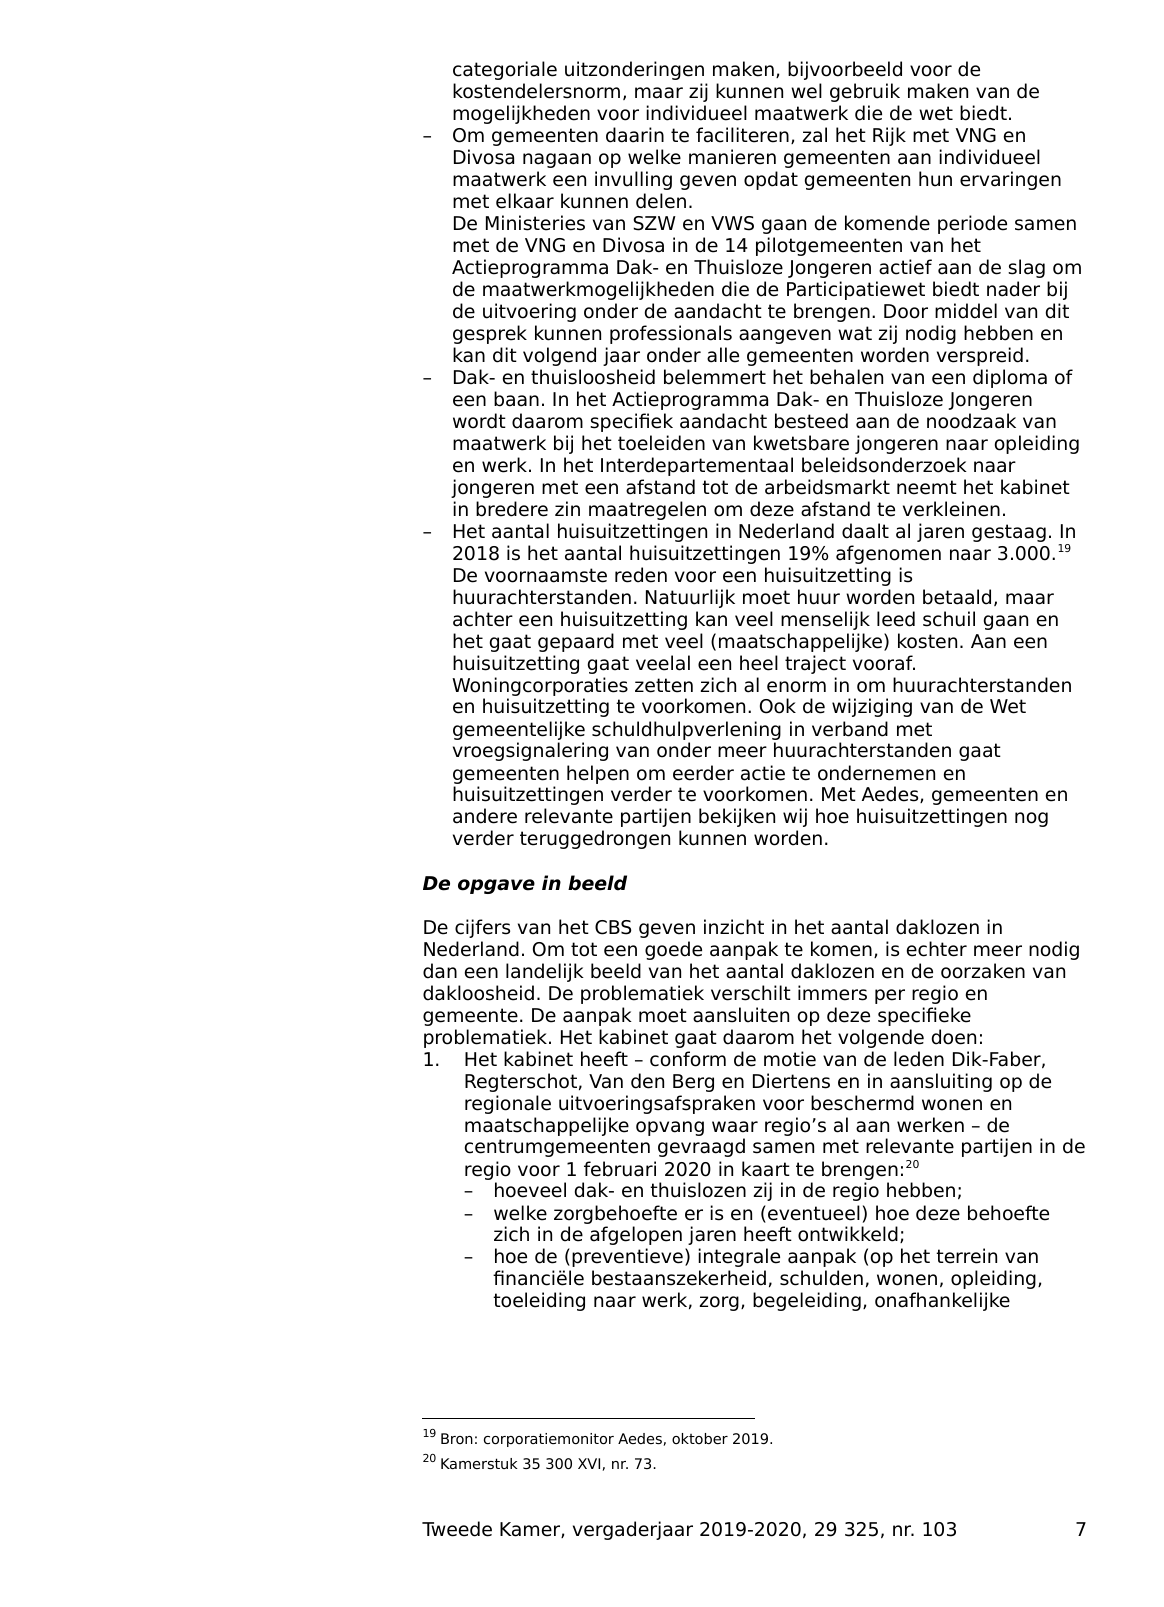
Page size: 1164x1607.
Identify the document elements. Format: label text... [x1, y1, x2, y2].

text Kamerstuk 35 300 XVI, nr. 73. [422, 1452, 1087, 1474]
text – hoe de (preventieve) integrale aanpak (op het terrein van financiële bestaanszekerheid, schulden, wonen, opleiding, toeleiding naar werk, zorg, begeleiding, onafhankelijke [464, 1246, 1087, 1312]
text – Dak- en thuisloosheid belemmert het behalen van een diploma of een baan. In het Actieprogramma Dak- en Thuisloze Jongeren wordt daarom specifiek aandacht besteed aan de noodzaak van maatwerk bij het toeleiden van kwetsbare jongeren naar opleiding en werk. In het Interdepartementaal beleidsonderzoek naar jongeren met een afstand tot de arbeidsmarkt neemt het kabinet in bredere zin maatregelen om deze afstand te verkleinen. [422, 367, 1087, 521]
text De cijfers van het CBS geven inzicht in het aantal daklozen in Nederland. Om tot een goede aanpak te komen, is echter meer nodig dan een landelijk beeld van het aantal daklozen en de oorzaken van dakloosheid. De problematiek verschilt immers per regio en gemeente. De aanpak moet aansluiten op deze specifieke problematiek. Het kabinet gaat daarom het volgende doen: [422, 917, 1087, 1048]
text categoriale uitzonderingen maken, bijvoorbeeld voor de kostendelersnorm, maar zij kunnen wel gebruik maken van de mogelijkheden voor individueel maatwerk die de wet biedt. [422, 59, 1087, 125]
subtitle De opgave in beeld [422, 872, 1087, 894]
text – Om gemeenten daarin te faciliteren, zal het Rijk met VNG en Divosa nagaan op welke manieren gemeenten aan individueel maatwerk een invulling geven opdat gemeenten hun ervaringen met elkaar kunnen delen. [422, 125, 1087, 213]
text De Ministeries van SZW en VWS gaan de komende periode samen met de VNG en Divosa in de 14 pilotgemeenten van het Actieprogramma Dak- en Thuisloze Jongeren actief aan de slag om de maatwerkmogelijkheden die de Participatiewet biedt nader bij de uitvoering onder de aandacht te brengen. Door middel van dit gesprek kunnen professionals aangeven wat zij nodig hebben en kan dit volgend jaar onder alle gemeenten worden verspreid. [452, 213, 1087, 367]
text – welke zorgbehoefte er is en (eventueel) hoe deze behoefte zich in de afgelopen jaren heeft ontwikkeld; [464, 1202, 1087, 1246]
text Bron: corporatiemonitor Aedes, oktober 2019. [422, 1427, 1087, 1449]
text – hoeveel dak- en thuislozen zij in de regio hebben; [464, 1180, 1087, 1202]
text – Het aantal huisuitzettingen in Nederland daalt al jaren gestaag. In 2018 is het aantal huisuitzettingen 19% afgenomen naar 3.000. De voornaamste reden voor een huisuitzetting is huurachterstanden. Natuurlijk moet huur worden betaald, maar achter een huisuitzetting kan veel menselijk leed schuil gaan en het gaat gepaard met veel (maatschappelijke) kosten. Aan een huisuitzetting gaat veelal een heel traject vooraf. Woningcorporaties zetten zich al enorm in om huurachterstanden en huisuitzetting te voorkomen. Ook de wijziging van de Wet gemeentelijke schuldhulpverlening in verband met vroegsignalering van onder meer huurachterstanden gaat gemeenten helpen om eerder actie te ondernemen en huisuitzettingen verder te voorkomen. Met Aedes, gemeenten en andere relevante partijen bekijken wij hoe huisuitzettingen nog verder teruggedrongen kunnen worden. [422, 521, 1087, 850]
text 1. Het kabinet heeft – conform de motie van de leden Dik-Faber, Regterschot, Van den Berg en Diertens en in aansluiting op de regionale uitvoeringsafspraken voor beschermd wonen en maatschappelijke opvang waar regio’s al aan werken – de centrumgemeenten gevraagd samen met relevante partijen in de regio voor 1 februari 2020 in kaart te brengen: [422, 1048, 1087, 1180]
